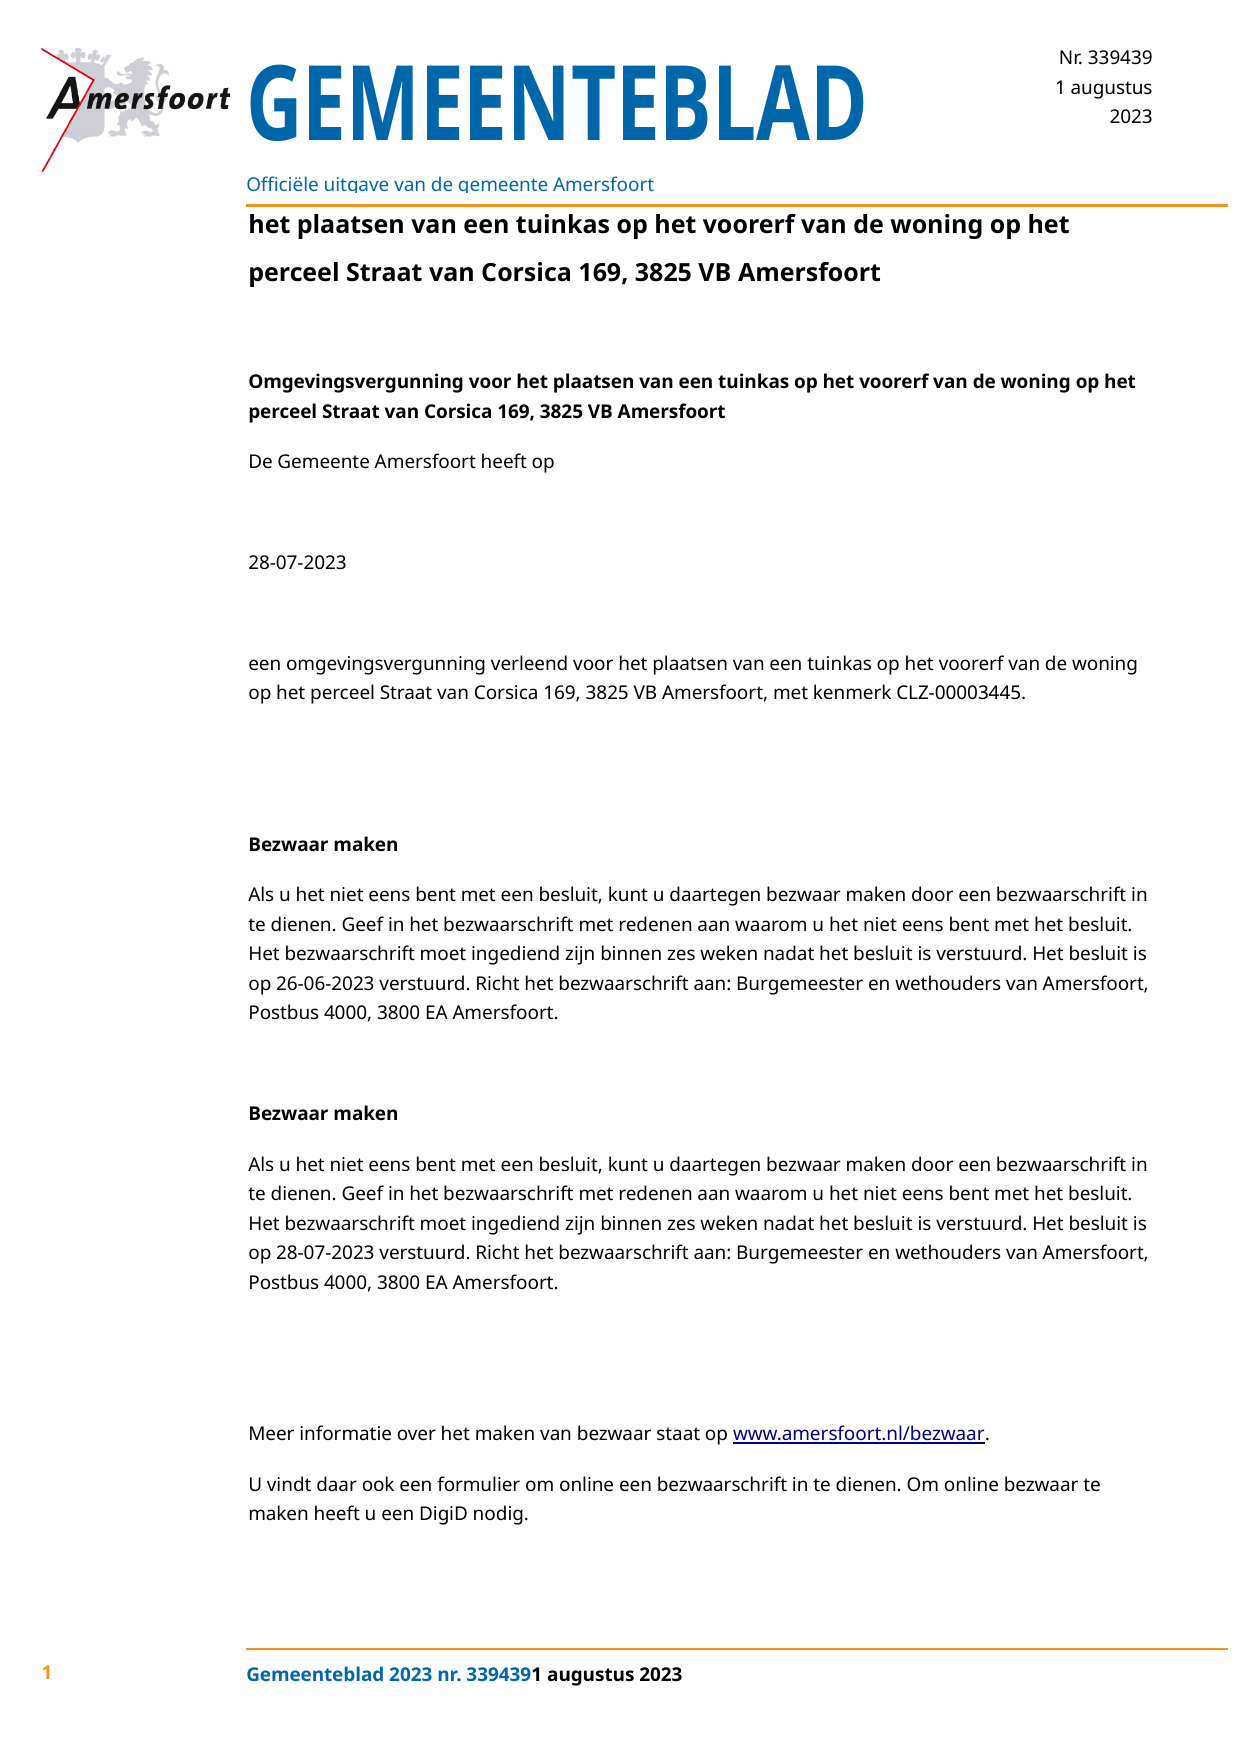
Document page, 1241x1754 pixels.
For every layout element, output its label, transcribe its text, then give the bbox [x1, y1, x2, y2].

text Als u het niet eens bent met een besluit, kunt u daartegen bezwaar maken door een bezwaarschrift in te dienen. Geef in het bezwaarschrift met redenen aan waarom u het niet eens bent met het besluit. Het bezwaarschrift moet ingediend zijn binnen zes weken nadat het besluit is verstuurd. Het besluit is op 26-06-2023 verstuurd. Richt het bezwaarschrift aan: Burgemeester en wethouders van Amersfoort, Postbus 4000, 3800 EA Amersfoort. [248, 881, 1152, 1025]
text 28-07-2023 [248, 549, 1152, 575]
text Bezwaar maken [248, 1100, 1152, 1126]
text een omgevingsvergunning verleend voor het plaatsen van een tuinkas op het voorerf van de woning op het perceel Straat van Corsica 169, 3825 VB Amersfoort, met kenmerk CLZ-00003445. [248, 650, 1152, 705]
picture [41, 47, 231, 172]
text U vindt daar ook een formulier om online een bezwaarschrift in te dienen. Om online bezwaar te maken heeft u een DigiD nodig. [248, 1471, 1152, 1526]
text Als u het niet eens bent met een besluit, kunt u daartegen bezwaar maken door een bezwaarschrift in te dienen. Geef in het bezwaarschrift met redenen aan waarom u het niet eens bent met het besluit. Het bezwaarschrift moet ingediend zijn binnen zes weken nadat het besluit is verstuurd. Het besluit is op 28-07-2023 verstuurd. Richt het bezwaarschrift aan: Burgemeester en wethouders van Amersfoort, Postbus 4000, 3800 EA Amersfoort. [248, 1151, 1152, 1295]
text De Gemeente Amersfoort heeft op [248, 448, 1152, 474]
text Omgevingsvergunning voor het plaatsen van een tuinkas op het voorerf van de woning op het perceel Straat van Corsica 169, 3825 VB Amersfoort [248, 368, 1152, 424]
text Meer informatie over het maken van bezwaar staat op www.amersfoort.nl/bezwaar. [248, 1420, 1152, 1446]
text Bezwaar maken [248, 831, 1152, 857]
text het plaatsen van een tuinkas op het voorerf van de woning op het perceel Straat van Corsica 169, 3825 VB Amersfoort [248, 207, 1152, 288]
